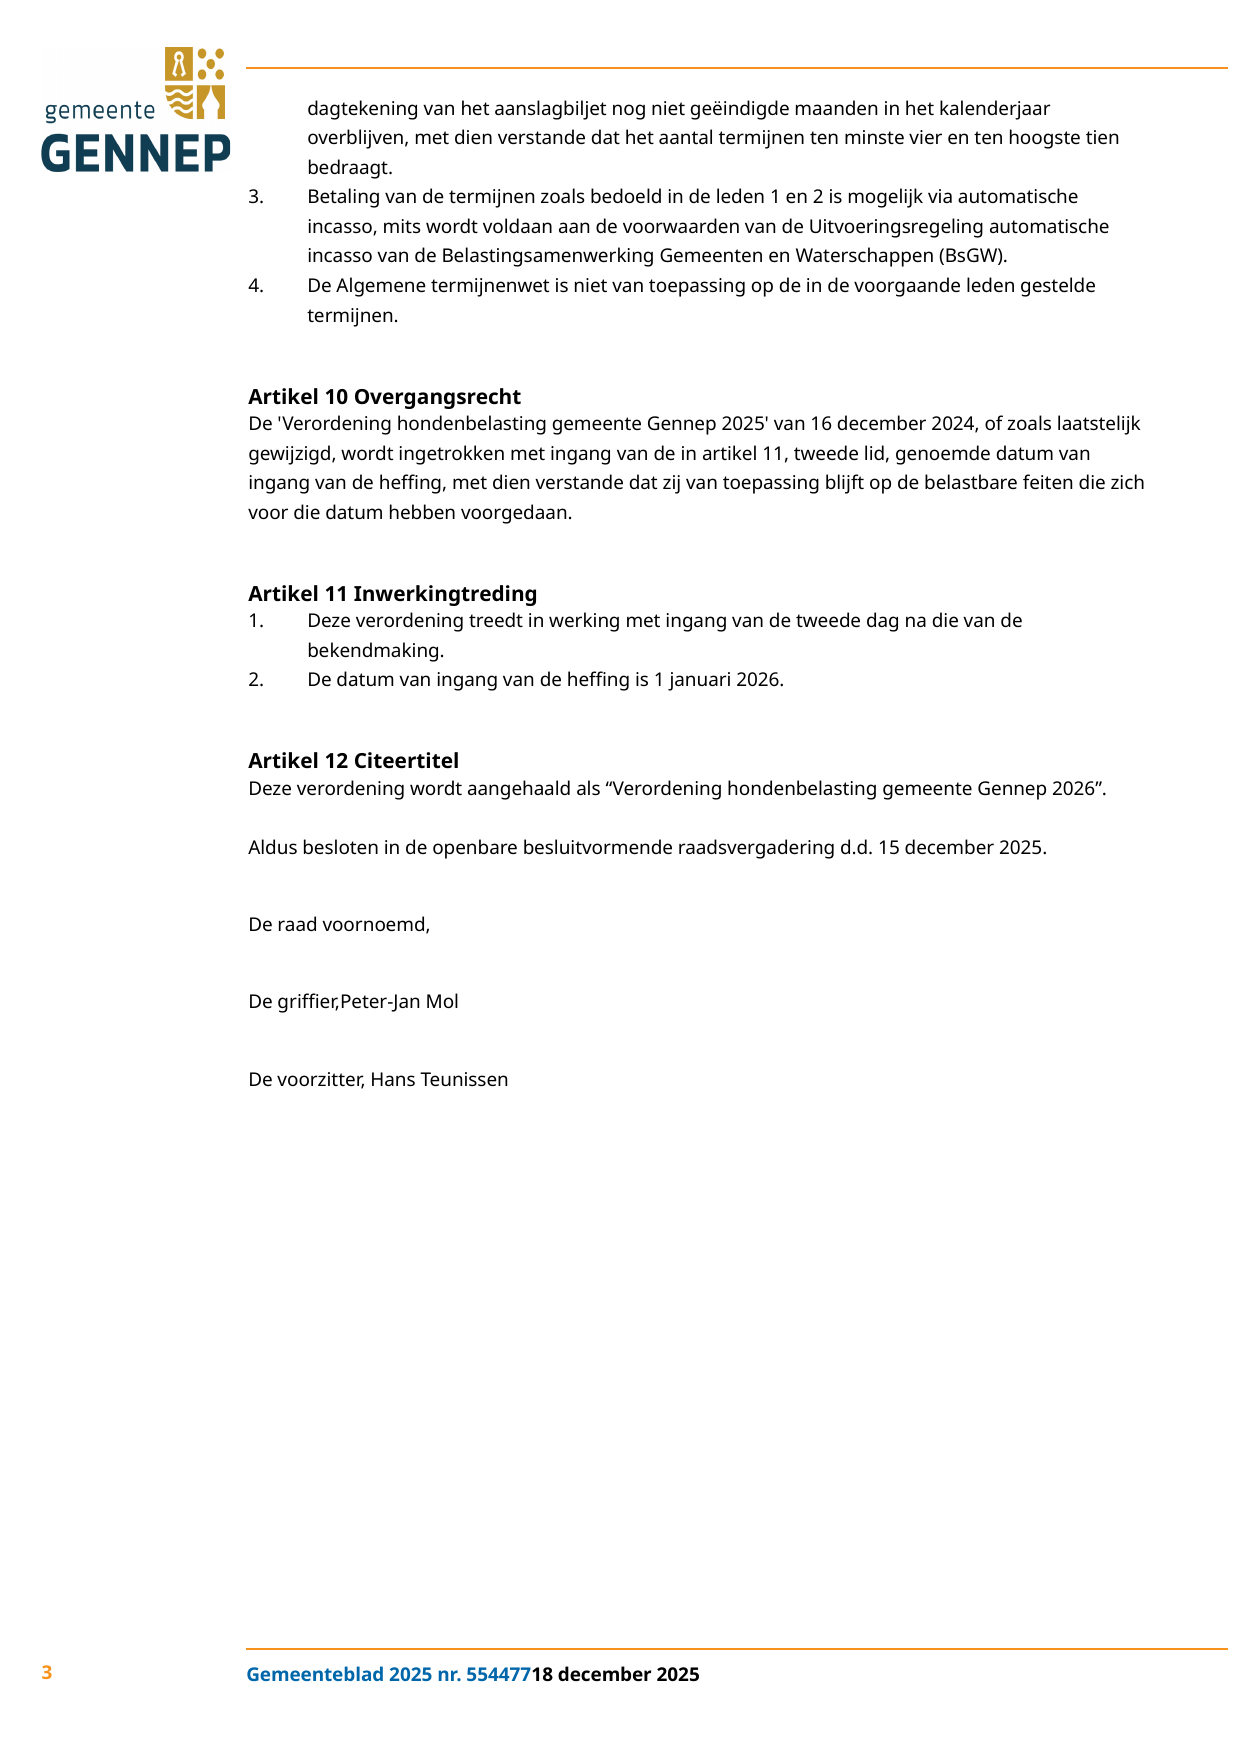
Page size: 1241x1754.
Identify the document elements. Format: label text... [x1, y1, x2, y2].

text De 'Verordening hondenbelasting gemeente Gennep 2025' van 16 december 2024, of zoals laatstelijk gewijzigd, wordt ingetrokken met ingang van de in artikel 11, tweede lid, genoemde datum van ingang van de heffing, met dien verstande dat zij van toepassing blijft op de belastbare feiten die zich voor die datum hebben voorgedaan. [248, 410, 1152, 525]
text Deze verordening wordt aangehaald als “Verordening hondenbelasting gemeente Gennep 2026”. [248, 775, 1152, 801]
list De datum van ingang van de heffing is 1 januari 2026. [248, 667, 1152, 692]
text Artikel 12 Citeertitel [248, 747, 1152, 775]
list Betaling van de termijnen zoals bedoeld in de leden 1 en 2 is mogelijk via automatische incasso, mits wordt voldaan aan de voorwaarden van de Uitvoeringsregeling automatische incasso van de Belastingsamenwerking Gemeenten en Waterschappen (BsGW). [248, 183, 1152, 268]
list Deze verordening treedt in werking met ingang van de tweede dag na die van de bekendmaking. [248, 607, 1152, 663]
text De voorzitter, Hans Teunissen [248, 1066, 1152, 1092]
text Artikel 10 Overgangsrecht [248, 382, 1152, 410]
text De griffier,Peter-Jan Mol [248, 989, 1152, 1014]
text Aldus besloten in de openbare besluitvormende raadsvergadering d.d. 15 december 2025. [248, 834, 1152, 860]
picture [41, 47, 231, 172]
list De Algemene termijnenwet is niet van toepassing op de in de voorgaande leden gestelde termijnen. [248, 272, 1152, 328]
text De raad voornoemd, [248, 911, 1152, 937]
text Artikel 11 Inwerkingtreding [248, 579, 1152, 607]
list dagtekening van het aanslagbiljet nog niet geëindigde maanden in het kalenderjaar overblijven, met dien verstande dat het aantal termijnen ten minste vier en ten hoogste tien bedraagt. [248, 95, 1152, 180]
